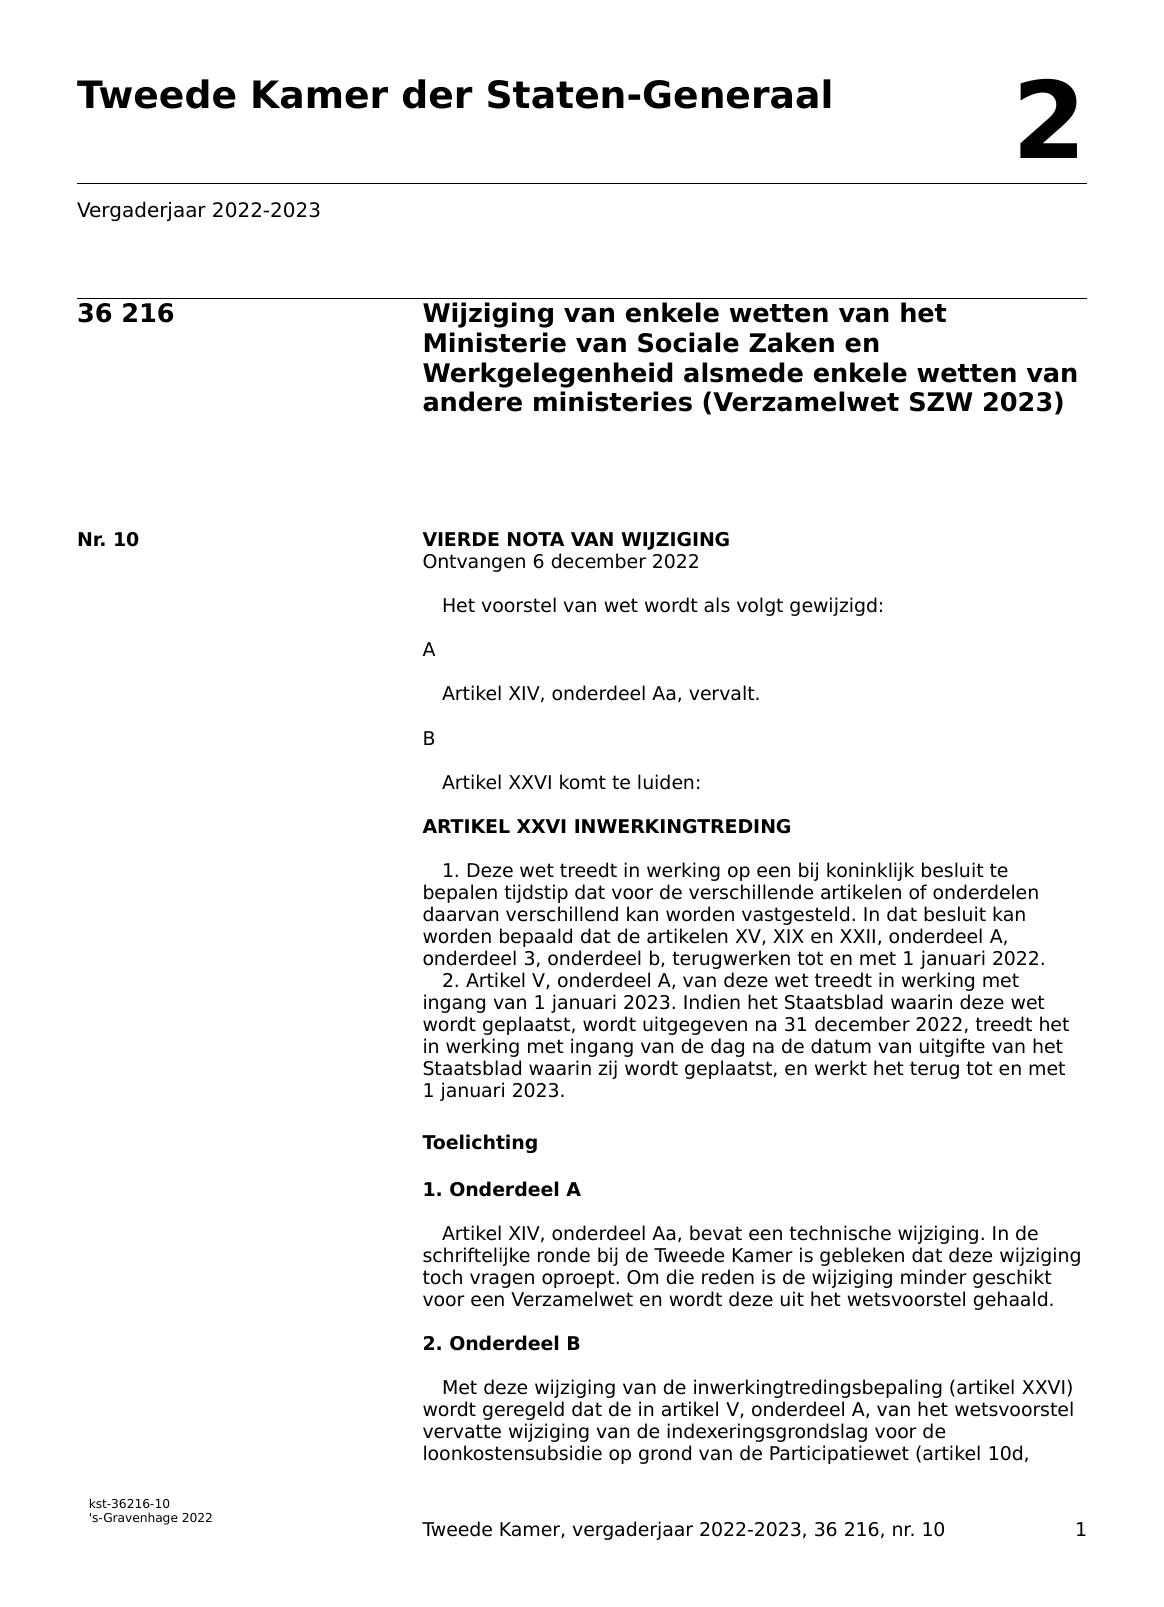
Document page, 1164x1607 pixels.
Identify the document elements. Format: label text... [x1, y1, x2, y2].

text 's-Gravenhage 2022 [88, 1511, 323, 1525]
text 2. Artikel V, onderdeel A, van deze wet treedt in werking met ingang van 1 januari 2023. Indien het Staatsblad waarin deze wet wordt geplaatst, wordt uitgegeven na 31 december 2022, treedt het in werking met ingang van de dag na de datum van uitgifte van het Staatsblad waarin zij wordt geplaatst, en werkt het terug tot en met 1 januari 2023. [422, 970, 1087, 1102]
subtitle B [422, 727, 1087, 749]
text Artikel XXVI komt te luiden: [422, 772, 1087, 793]
table_header Tweede Kamer der Staten-Generaal [77, 59, 886, 183]
text kst-36216-10 [88, 1497, 323, 1511]
subtitle 1. Onderdeel A [422, 1179, 1087, 1201]
subtitle A [422, 639, 1087, 661]
table_header 2 [886, 59, 1087, 183]
table_cell Vergaderjaar 2022-2023 [77, 184, 1087, 298]
subtitle 36 216 Wijziging van enkele wetten van het Ministerie van Sociale Zaken en Werkgelegenheid alsmede enkele wetten van andere ministeries (Verzamelwet SZW 2023) [77, 299, 1087, 418]
subtitle Toelichting [422, 1132, 1087, 1154]
text Artikel XIV, onderdeel Aa, bevat een technische wijziging. In de schriftelijke ronde bij de Tweede Kamer is gebleken dat deze wijziging toch vragen oproept. Om die reden is de wijziging minder geschikt voor een Verzamelwet en wordt deze uit het wetsvoorstel gehaald. [422, 1223, 1087, 1311]
text 1. Deze wet treedt in werking op een bij koninklijk besluit te bepalen tijdstip dat voor de verschillende artikelen of onderdelen daarvan verschillend kan worden vastgesteld. In dat besluit kan worden bepaald dat de artikelen XV, XIX en XXII, onderdeel A, onderdeel 3, onderdeel b, terugwerken tot en met 1 januari 2022. [422, 860, 1087, 970]
text Met deze wijziging van de inwerkingtredingsbepaling (artikel XXVI) wordt geregeld dat de in artikel V, onderdeel A, van het wetsvoorstel vervatte wijziging van de indexeringsgrondslag voor de loonkostensubsidie op grond van de Participatiewet (artikel 10d, [422, 1377, 1087, 1465]
text Het voorstel van wet wordt als volgt gewijzigd: [422, 595, 1087, 617]
subtitle ARTIKEL XXVI INWERKINGTREDING [422, 816, 1087, 838]
text Ontvangen 6 december 2022 [422, 551, 1087, 573]
subtitle Nr. 10 VIERDE NOTA VAN WIJZIGING [77, 529, 1087, 551]
text Artikel XIV, onderdeel Aa, vervalt. [422, 683, 1087, 705]
subtitle 2. Onderdeel B [422, 1333, 1087, 1355]
